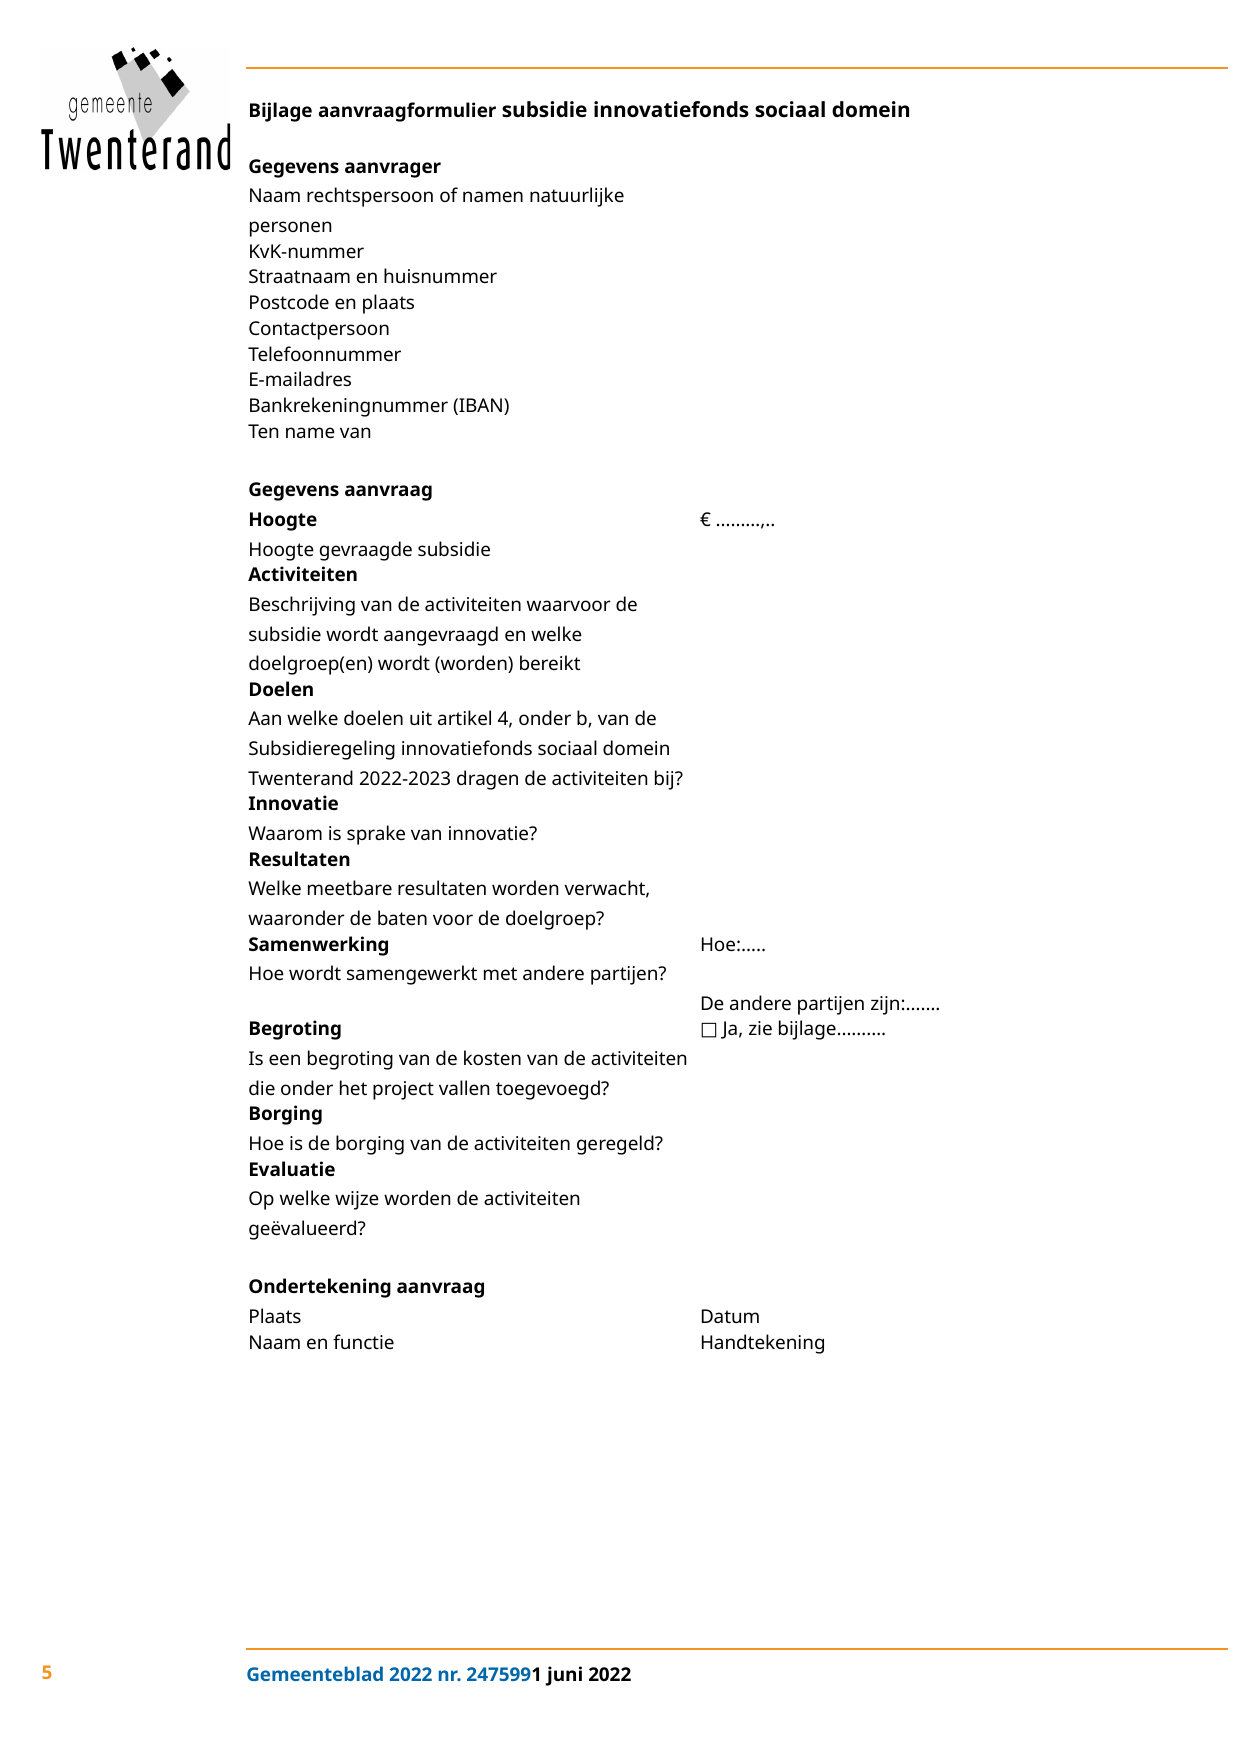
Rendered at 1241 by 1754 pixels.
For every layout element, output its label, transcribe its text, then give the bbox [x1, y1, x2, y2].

table_cell Samenwerking Hoe wordt samengewerkt met andere partijen? [248, 931, 700, 1016]
table_cell Resultaten Welke meetbare resultaten worden verwacht, waaronder de baten voor de doelgroep? [248, 846, 700, 931]
table_cell Innovatie Waarom is sprake van innovatie? [248, 791, 700, 846]
table_header Datum [700, 1303, 1152, 1329]
table_cell [700, 846, 1152, 931]
table_cell Doelen Aan welke doelen uit artikel 4, onder b, van de Subsidieregeling innovatiefonds sociaal domein Twenterand 2022-2023 dragen de activiteiten bij? [248, 676, 700, 791]
text Gegevens aanvraag [248, 477, 1152, 502]
table_cell Activiteiten Beschrijving van de activiteiten waarvoor de subsidie wordt aangevraagd en welke doelgroep(en) wordt (worden) bereikt [248, 562, 700, 676]
table_cell Naam en functie [248, 1329, 700, 1355]
table_cell [700, 418, 1152, 444]
table_header Plaats [248, 1303, 700, 1329]
table_cell [700, 676, 1152, 791]
table_cell [700, 341, 1152, 367]
table_header Hoogte Hoogte gevraagde subsidie [248, 506, 700, 562]
table_cell [700, 392, 1152, 418]
table_cell Postcode en plaats [248, 289, 700, 315]
table_header Naam rechtspersoon of namen natuurlijke personen [248, 183, 700, 238]
table_cell E-mailadres [248, 367, 700, 392]
table_cell Telefoonnummer [248, 341, 700, 367]
table_cell Straatnaam en huisnummer [248, 264, 700, 289]
text Gegevens aanvrager [248, 153, 1152, 179]
text Ondertekening aanvraag [248, 1273, 1152, 1299]
table_cell Hoe:….. De andere partijen zijn:……. [700, 931, 1152, 1016]
table_header [700, 183, 1152, 238]
table_cell [700, 562, 1152, 676]
table_cell KvK-nummer [248, 238, 700, 264]
table_cell Contactpersoon [248, 315, 700, 341]
table_cell Begroting Is een begroting van de kosten van de activiteiten die onder het project vallen toegevoegd? [248, 1016, 700, 1101]
table_cell Bankrekeningnummer (IBAN) [248, 392, 700, 418]
table_cell [700, 1156, 1152, 1241]
table_cell [700, 315, 1152, 341]
table_cell □ Ja, zie bijlage………. [700, 1016, 1152, 1101]
table_cell [700, 367, 1152, 392]
table_cell Ten name van [248, 418, 700, 444]
table_cell Handtekening [700, 1329, 1152, 1355]
text Bijlage aanvraagformulier subsidie innovatiefonds sociaal domein [248, 95, 1152, 123]
table_header € ………,.. [700, 506, 1152, 562]
table_cell Borging Hoe is de borging van de activiteiten geregeld? [248, 1101, 700, 1156]
table_cell [700, 791, 1152, 846]
table_cell Evaluatie Op welke wijze worden de activiteiten geëvalueerd? [248, 1156, 700, 1241]
table_cell [700, 1101, 1152, 1156]
picture [41, 47, 231, 172]
table_cell [700, 264, 1152, 289]
table_cell [700, 238, 1152, 264]
table_cell [700, 289, 1152, 315]
